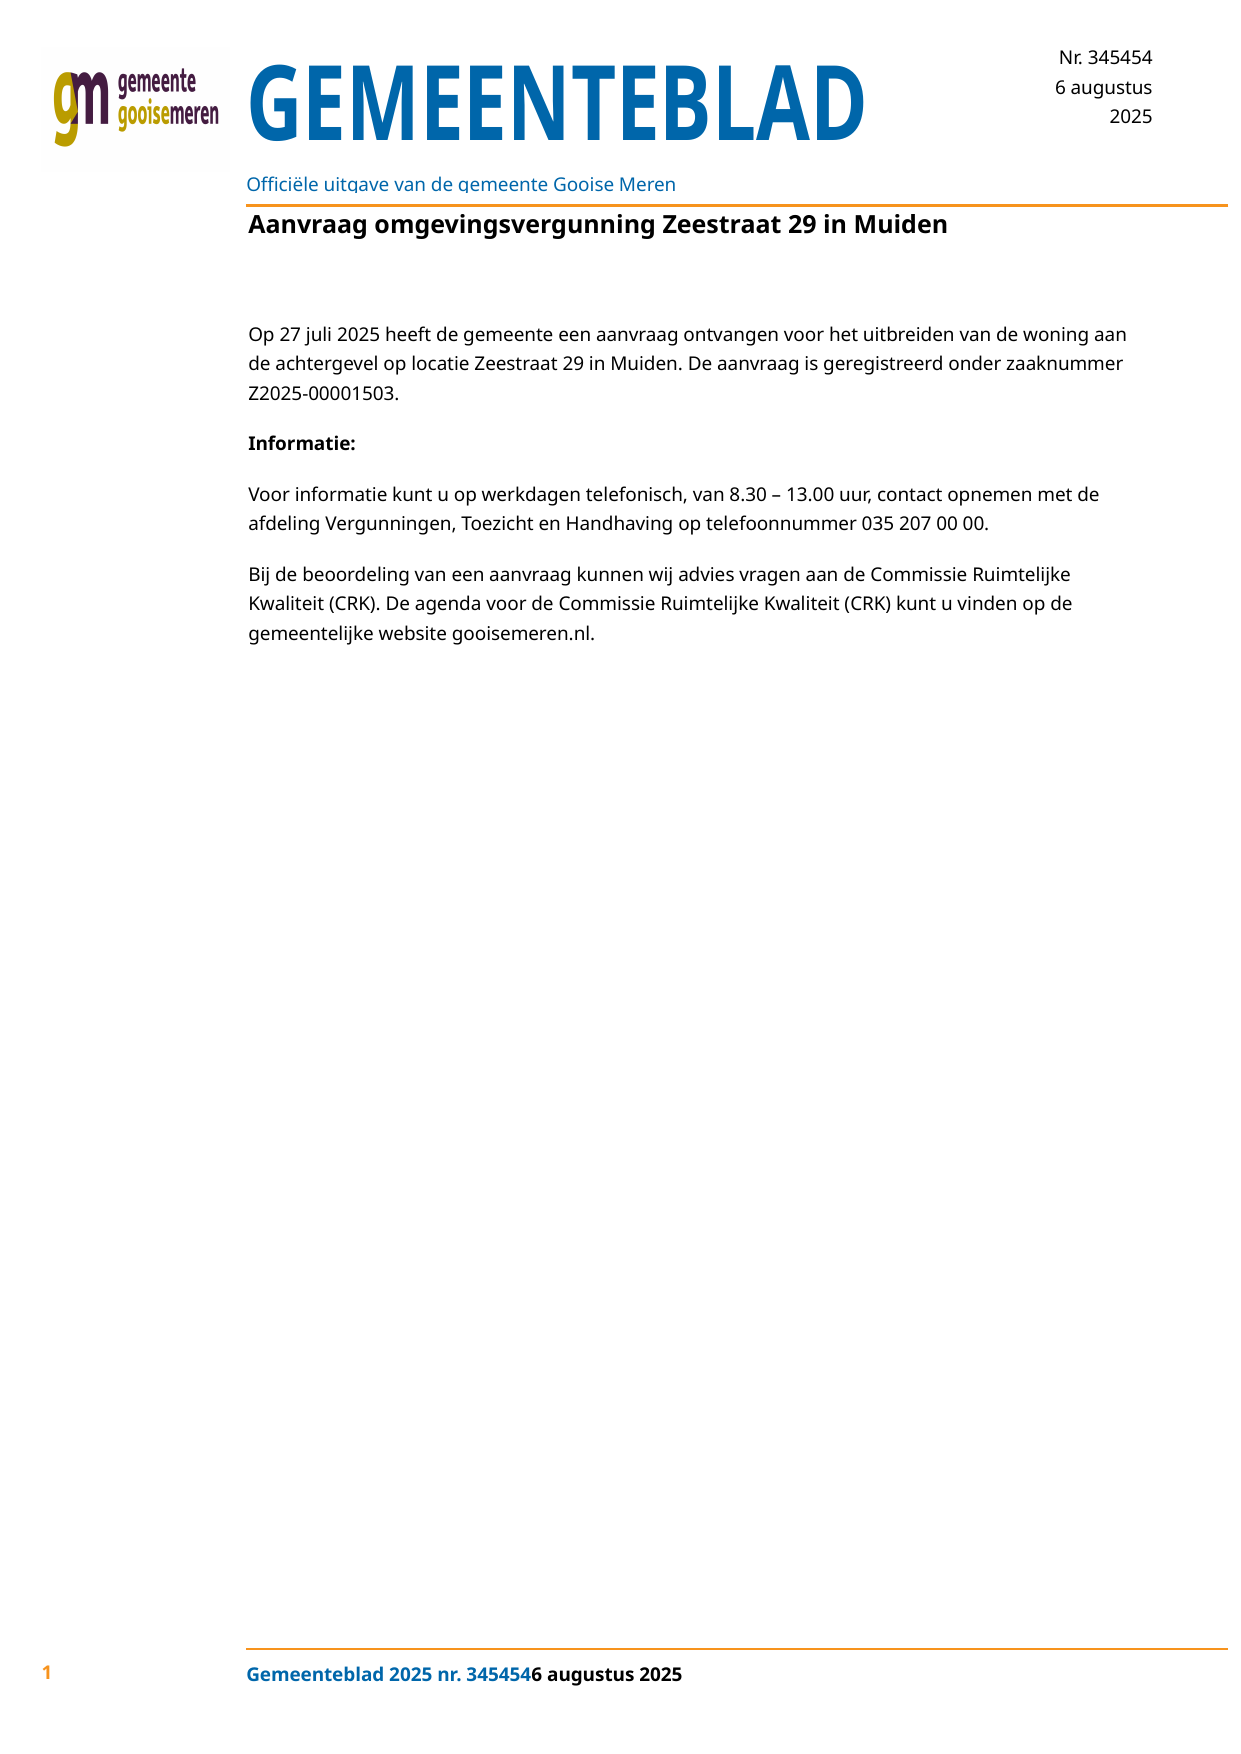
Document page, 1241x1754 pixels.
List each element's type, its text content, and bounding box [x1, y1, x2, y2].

text Informatie: [248, 430, 1152, 456]
text Bij de beoordeling van een aanvraag kunnen wij advies vragen aan de Commissie Ruimtelijke Kwaliteit (CRK). De agenda voor de Commissie Ruimtelijke Kwaliteit (CRK) kunt u vinden op de gemeentelijke website gooisemeren.nl. [248, 561, 1152, 646]
text Op 27 juli 2025 heeft de gemeente een aanvraag ontvangen voor het uitbreiden van de woning aan de achtergevel op locatie Zeestraat 29 in Muiden. De aanvraag is geregistreerd onder zaaknummer Z2025-00001503. [248, 321, 1152, 406]
picture [41, 47, 231, 172]
text Aanvraag omgevingsvergunning Zeestraat 29 in Muiden [248, 207, 1152, 241]
text Voor informatie kunt u op werkdagen telefonisch, van 8.30 – 13.00 uur, contact opnemen met de afdeling Vergunningen, Toezicht en Handhaving op telefoonnummer 035 207 00 00. [248, 481, 1152, 536]
